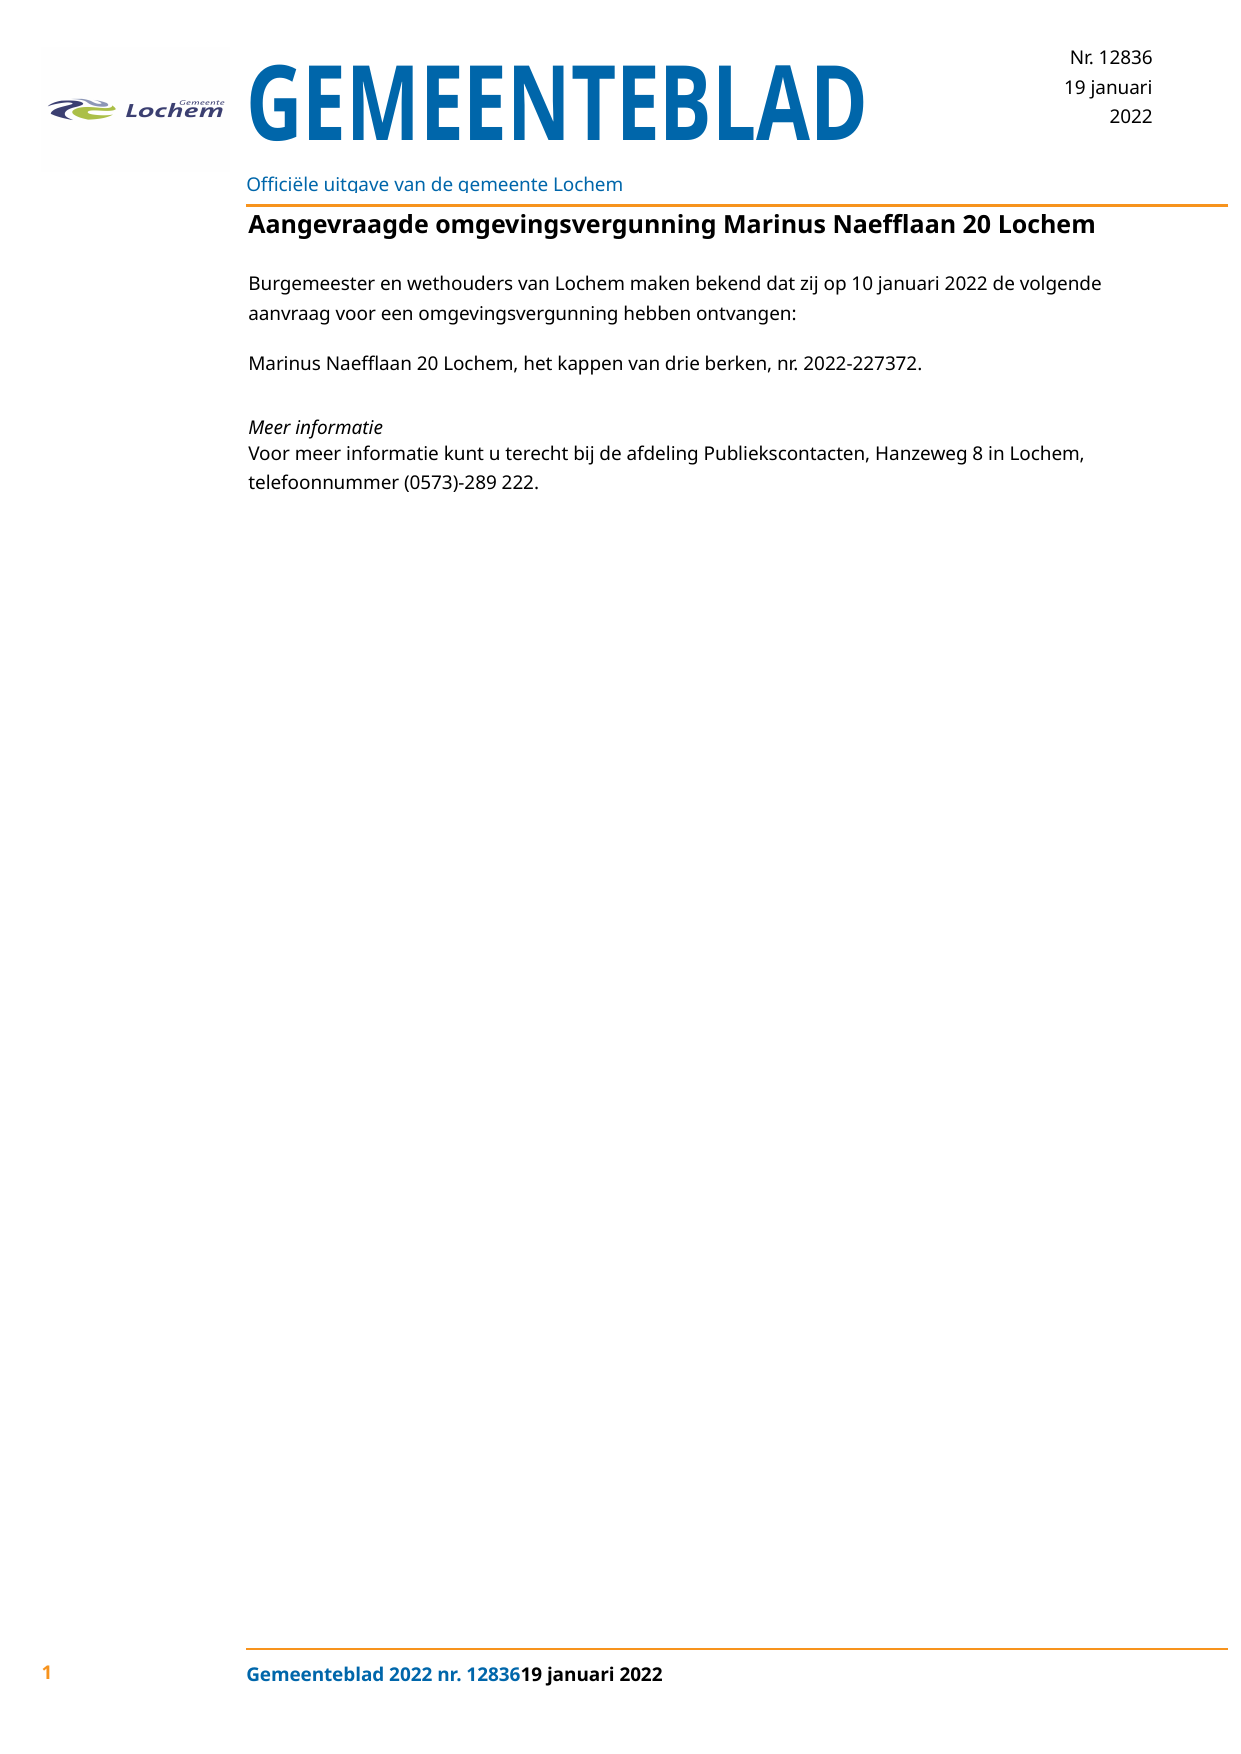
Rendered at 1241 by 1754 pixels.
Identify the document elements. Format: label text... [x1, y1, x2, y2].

text Marinus Naefflaan 20 Lochem, het kappen van drie berken, nr. 2022-227372. [248, 350, 1152, 376]
text Meer informatie [248, 414, 1152, 440]
picture [41, 47, 231, 172]
text Burgemeester en wethouders van Lochem maken bekend dat zij op 10 januari 2022 de volgende aanvraag voor een omgevingsvergunning hebben ontvangen: [248, 270, 1152, 326]
text Aangevraagde omgevingsvergunning Marinus Naefflaan 20 Lochem [248, 207, 1152, 241]
text Voor meer informatie kunt u terecht bij de afdeling Publiekscontacten, Hanzeweg 8 in Lochem, telefoonnummer (0573)-289 222. [248, 440, 1152, 495]
